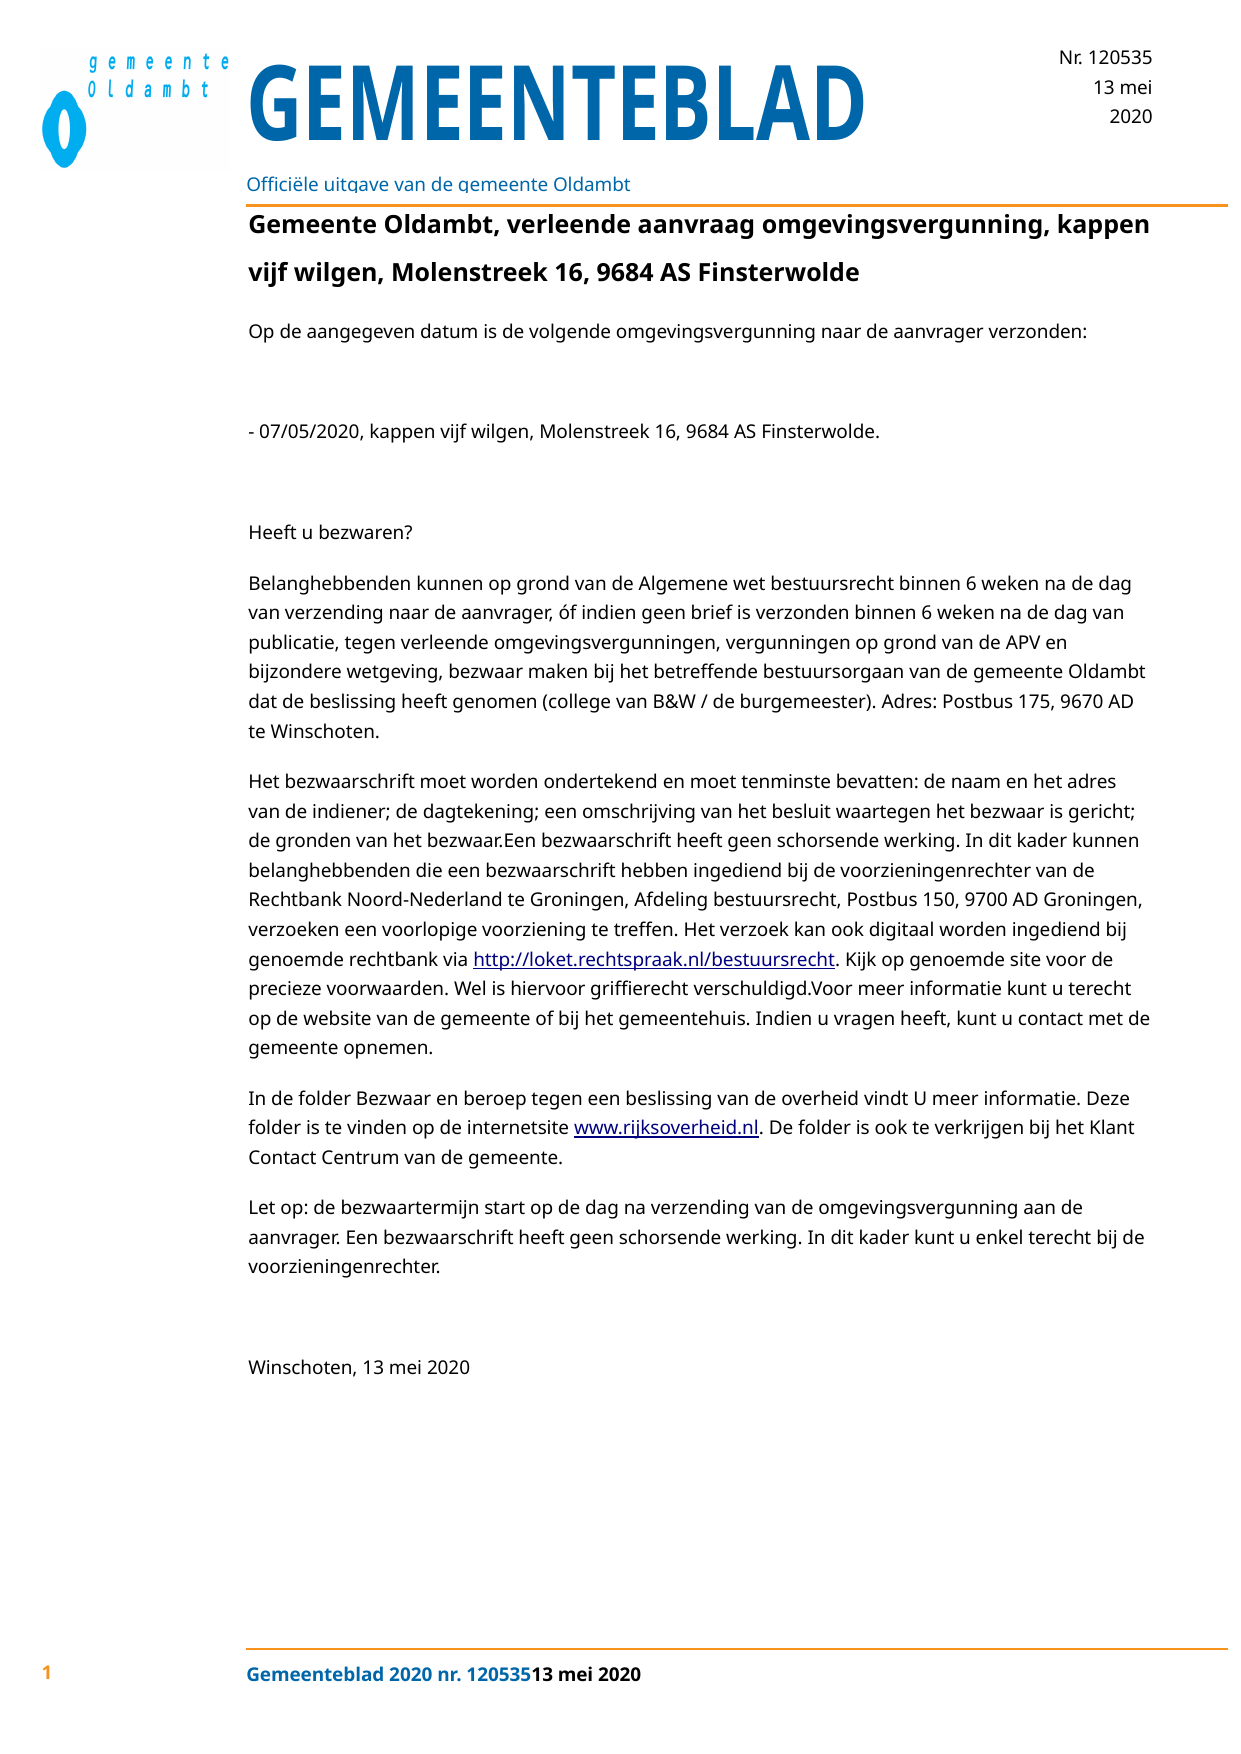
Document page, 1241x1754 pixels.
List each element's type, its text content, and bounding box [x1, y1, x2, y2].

text Let op: de bezwaartermijn start op de dag na verzending van de omgevingsvergunning aan de aanvrager. Een bezwaarschrift heeft geen schorsende werking. In dit kader kunt u enkel terecht bij de voorzieningenrechter. [248, 1194, 1152, 1279]
text Gemeente Oldambt, verleende aanvraag omgevingsvergunning, kappen vijf wilgen, Molenstreek 16, 9684 AS Finsterwolde [248, 207, 1152, 288]
text Op de aangegeven datum is de volgende omgevingsvergunning naar de aanvrager verzonden: [248, 318, 1152, 344]
text - 07/05/2020, kappen vijf wilgen, Molenstreek 16, 9684 AS Finsterwolde. [248, 419, 1152, 444]
text Belanghebbenden kunnen op grond van de Algemene wet bestuursrecht binnen 6 weken na de dag van verzending naar de aanvrager, óf indien geen brief is verzonden binnen 6 weken na de dag van publicatie, tegen verleende omgevingsvergunningen, vergunningen op grond van de APV en bijzondere wetgeving, bezwaar maken bij het betreffende bestuursorgaan van de gemeente Oldambt dat de beslissing heeft genomen (college van B&W / de burgemeester). Adres: Postbus 175, 9670 AD te Winschoten. [248, 570, 1152, 744]
picture [41, 47, 231, 172]
text Het bezwaarschrift moet worden ondertekend en moet tenminste bevatten: de naam en het adres van de indiener; de dagtekening; een omschrijving van het besluit waartegen het bezwaar is gericht; de gronden van het bezwaar.Een bezwaarschrift heeft geen schorsende werking. In dit kader kunnen belanghebbenden die een bezwaarschrift hebben ingediend bij de voorzieningenrechter van de Rechtbank Noord-Nederland te Groningen, Afdeling bestuursrecht, Postbus 150, 9700 AD Groningen, verzoeken een voorlopige voorziening te treffen. Het verzoek kan ook digitaal worden ingediend bij genoemde rechtbank via http://loket.rechtspraak.nl/bestuursrecht. Kijk op genoemde site voor de precieze voorwaarden. Wel is hiervoor griffierecht verschuldigd.Voor meer informatie kunt u terecht op de website van de gemeente of bij het gemeentehuis. Indien u vragen heeft, kunt u contact met de gemeente opnemen. [248, 768, 1152, 1060]
text In de folder Bezwaar en beroep tegen een beslissing van de overheid vindt U meer informatie. Deze folder is te vinden op de internetsite www.rijksoverheid.nl. De folder is ook te verkrijgen bij het Klant Contact Centrum van de gemeente. [248, 1085, 1152, 1170]
text Heeft u bezwaren? [248, 519, 1152, 545]
text Winschoten, 13 mei 2020 [248, 1354, 1152, 1380]
